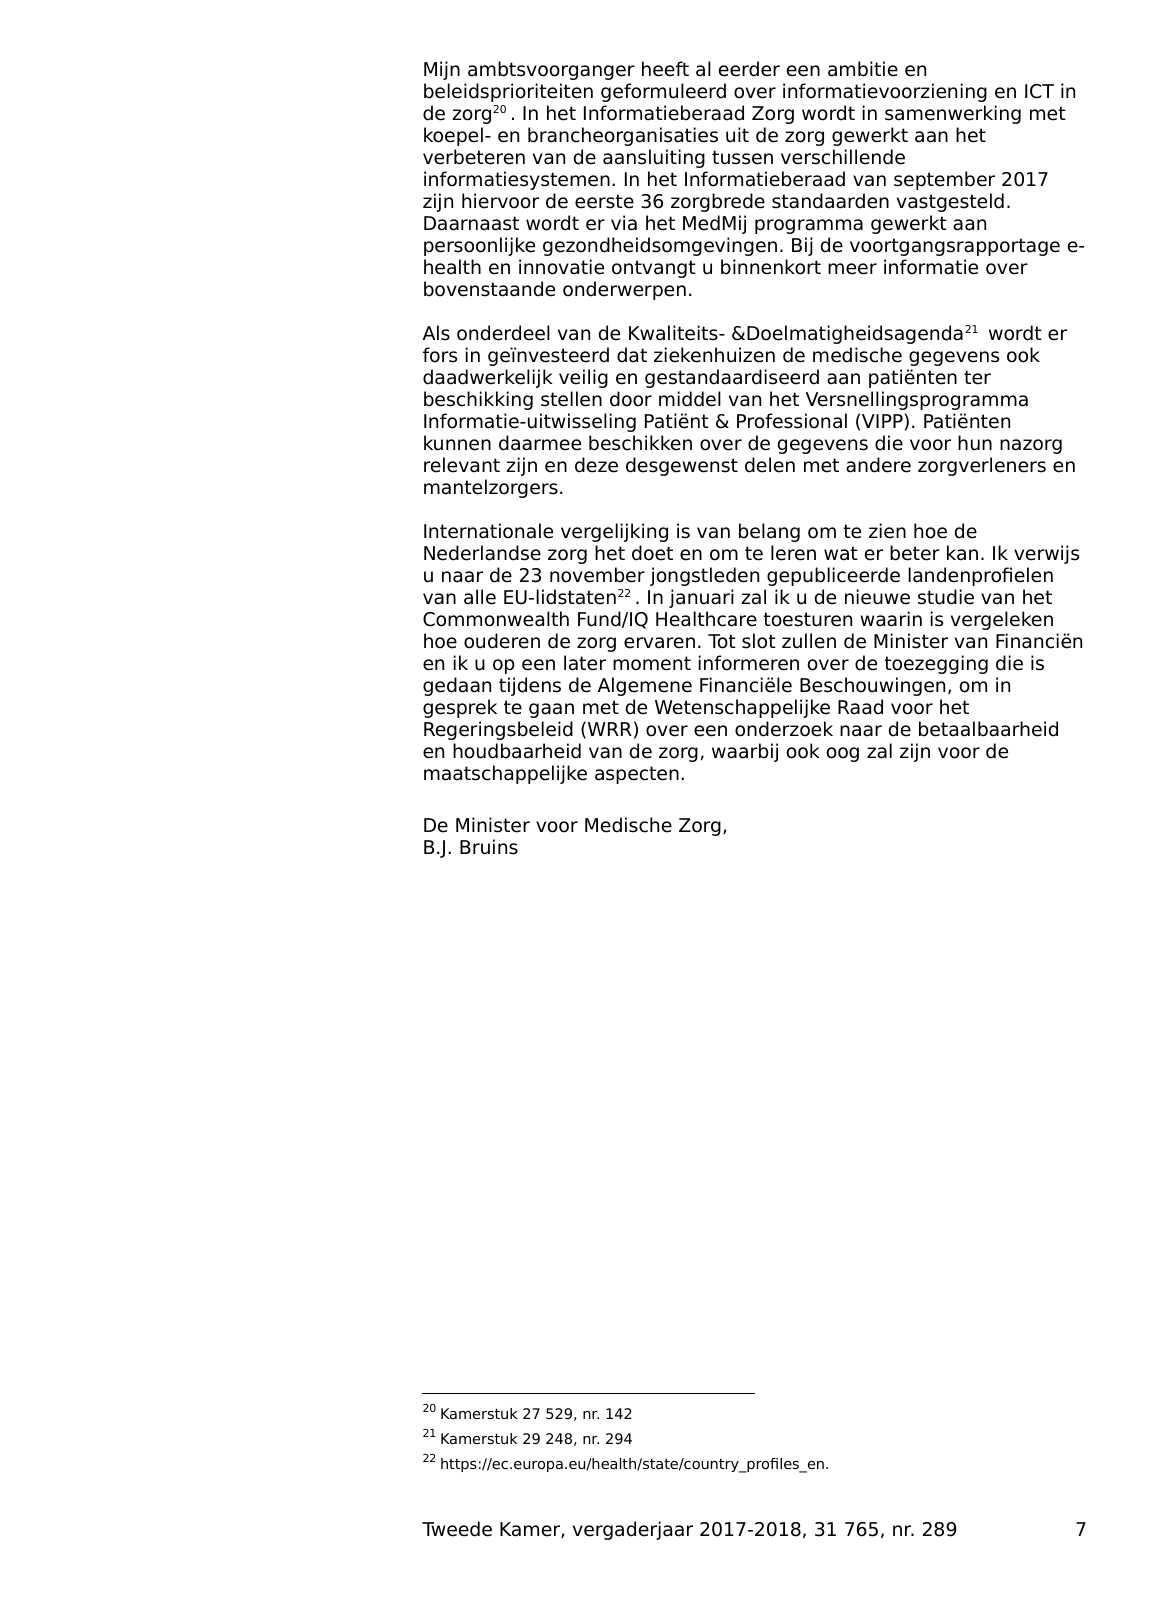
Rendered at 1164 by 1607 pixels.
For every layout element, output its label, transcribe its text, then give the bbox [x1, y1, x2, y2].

text Kamerstuk 27 529, nr. 142 [422, 1402, 1087, 1424]
text Als onderdeel van de Kwaliteits- &Doelmatigheidsagenda wordt er fors in geïnvesteerd dat ziekenhuizen de medische gegevens ook daadwerkelijk veilig en gestandaardiseerd aan patiënten ter beschikking stellen door middel van het Versnellingsprogramma Informatie-uitwisseling Patiënt & Professional (VIPP). Patiënten kunnen daarmee beschikken over de gegevens die voor hun nazorg relevant zijn en deze desgewenst delen met andere zorgverleners en mantelzorgers. [422, 323, 1087, 499]
text https://ec.europa.eu/health/state/country_profiles_en. [422, 1452, 1087, 1474]
text Internationale vergelijking is van belang om te zien hoe de Nederlandse zorg het doet en om te leren wat er beter kan. Ik verwijs u naar de 23 november jongstleden gepubliceerde landenprofielen van alle EU-lidstaten. In januari zal ik u de nieuwe studie van het Commonwealth Fund/IQ Healthcare toesturen waarin is vergeleken hoe ouderen de zorg ervaren. Tot slot zullen de Minister van Financiën en ik u op een later moment informeren over de toezegging die is gedaan tijdens de Algemene Financiële Beschouwingen, om in gesprek te gaan met de Wetenschappelijke Raad voor het Regeringsbeleid (WRR) over een onderzoek naar de betaalbaarheid en houdbaarheid van de zorg, waarbij ook oog zal zijn voor de maatschappelijke aspecten. [422, 521, 1087, 785]
text De Minister voor Medische Zorg, B.J. Bruins [422, 815, 1087, 859]
text Mijn ambtsvoorganger heeft al eerder een ambitie en beleidsprioriteiten geformuleerd over informatievoorziening en ICT in de zorg. In het Informatieberaad Zorg wordt in samenwerking met koepel- en brancheorganisaties uit de zorg gewerkt aan het verbeteren van de aansluiting tussen verschillende informatiesystemen. In het Informatieberaad van september 2017 zijn hiervoor de eerste 36 zorgbrede standaarden vastgesteld. Daarnaast wordt er via het MedMij programma gewerkt aan persoonlijke gezondheidsomgevingen. Bij de voortgangsrapportage e-health en innovatie ontvangt u binnenkort meer informatie over bovenstaande onderwerpen. [422, 59, 1087, 301]
text Kamerstuk 29 248, nr. 294 [422, 1427, 1087, 1449]
